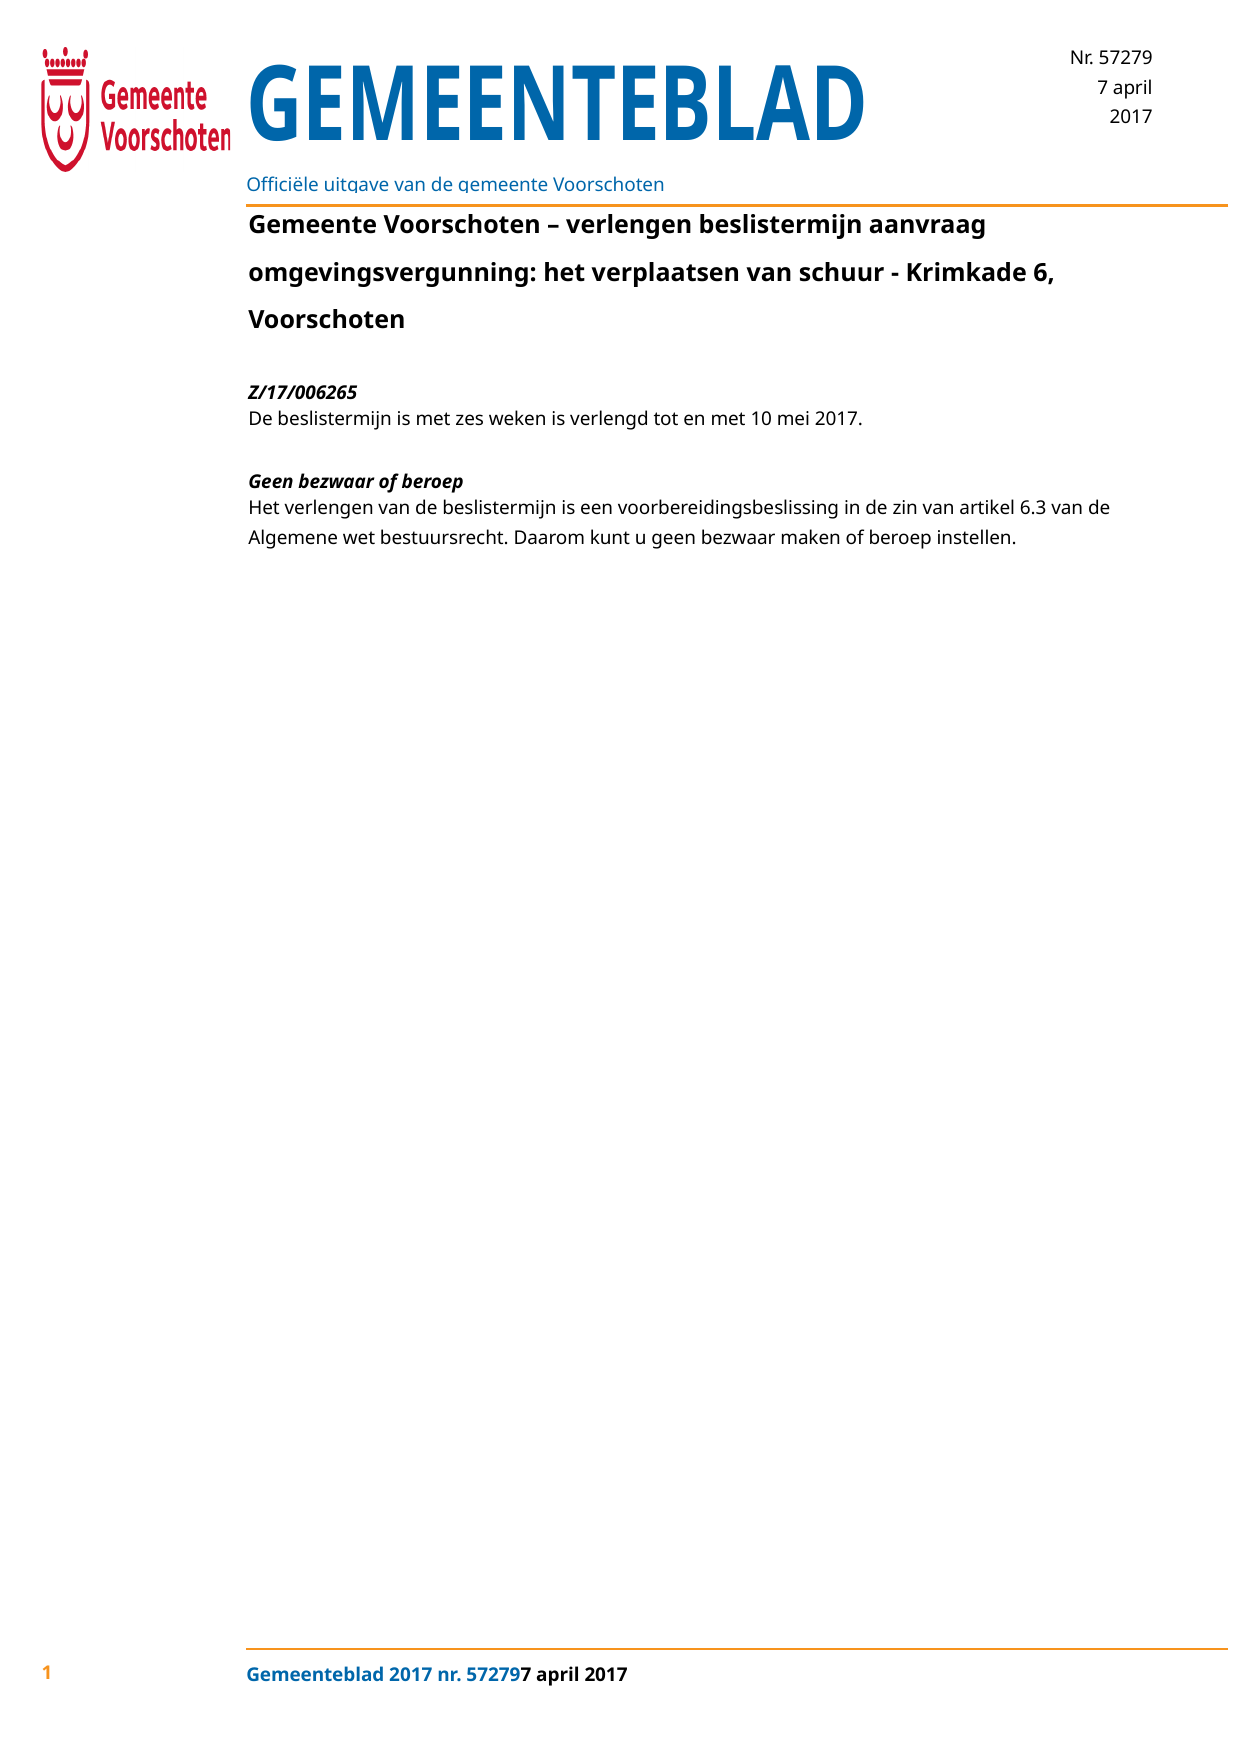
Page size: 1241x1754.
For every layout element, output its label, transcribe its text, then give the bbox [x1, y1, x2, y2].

text Het verlengen van de beslistermijn is een voorbereidingsbeslissing in de zin van artikel 6.3 van de Algemene wet bestuursrecht. Daarom kunt u geen bezwaar maken of beroep instellen. [248, 494, 1152, 550]
text Z/17/006265 [248, 379, 1152, 405]
text Geen bezwaar of beroep [248, 469, 1152, 494]
text Gemeente Voorschoten – verlengen beslistermijn aanvraag omgevingsvergunning: het verplaatsen van schuur - Krimkade 6, Voorschoten [248, 207, 1152, 336]
picture [41, 47, 231, 172]
text De beslistermijn is met zes weken is verlengd tot en met 10 mei 2017. [248, 405, 1152, 431]
